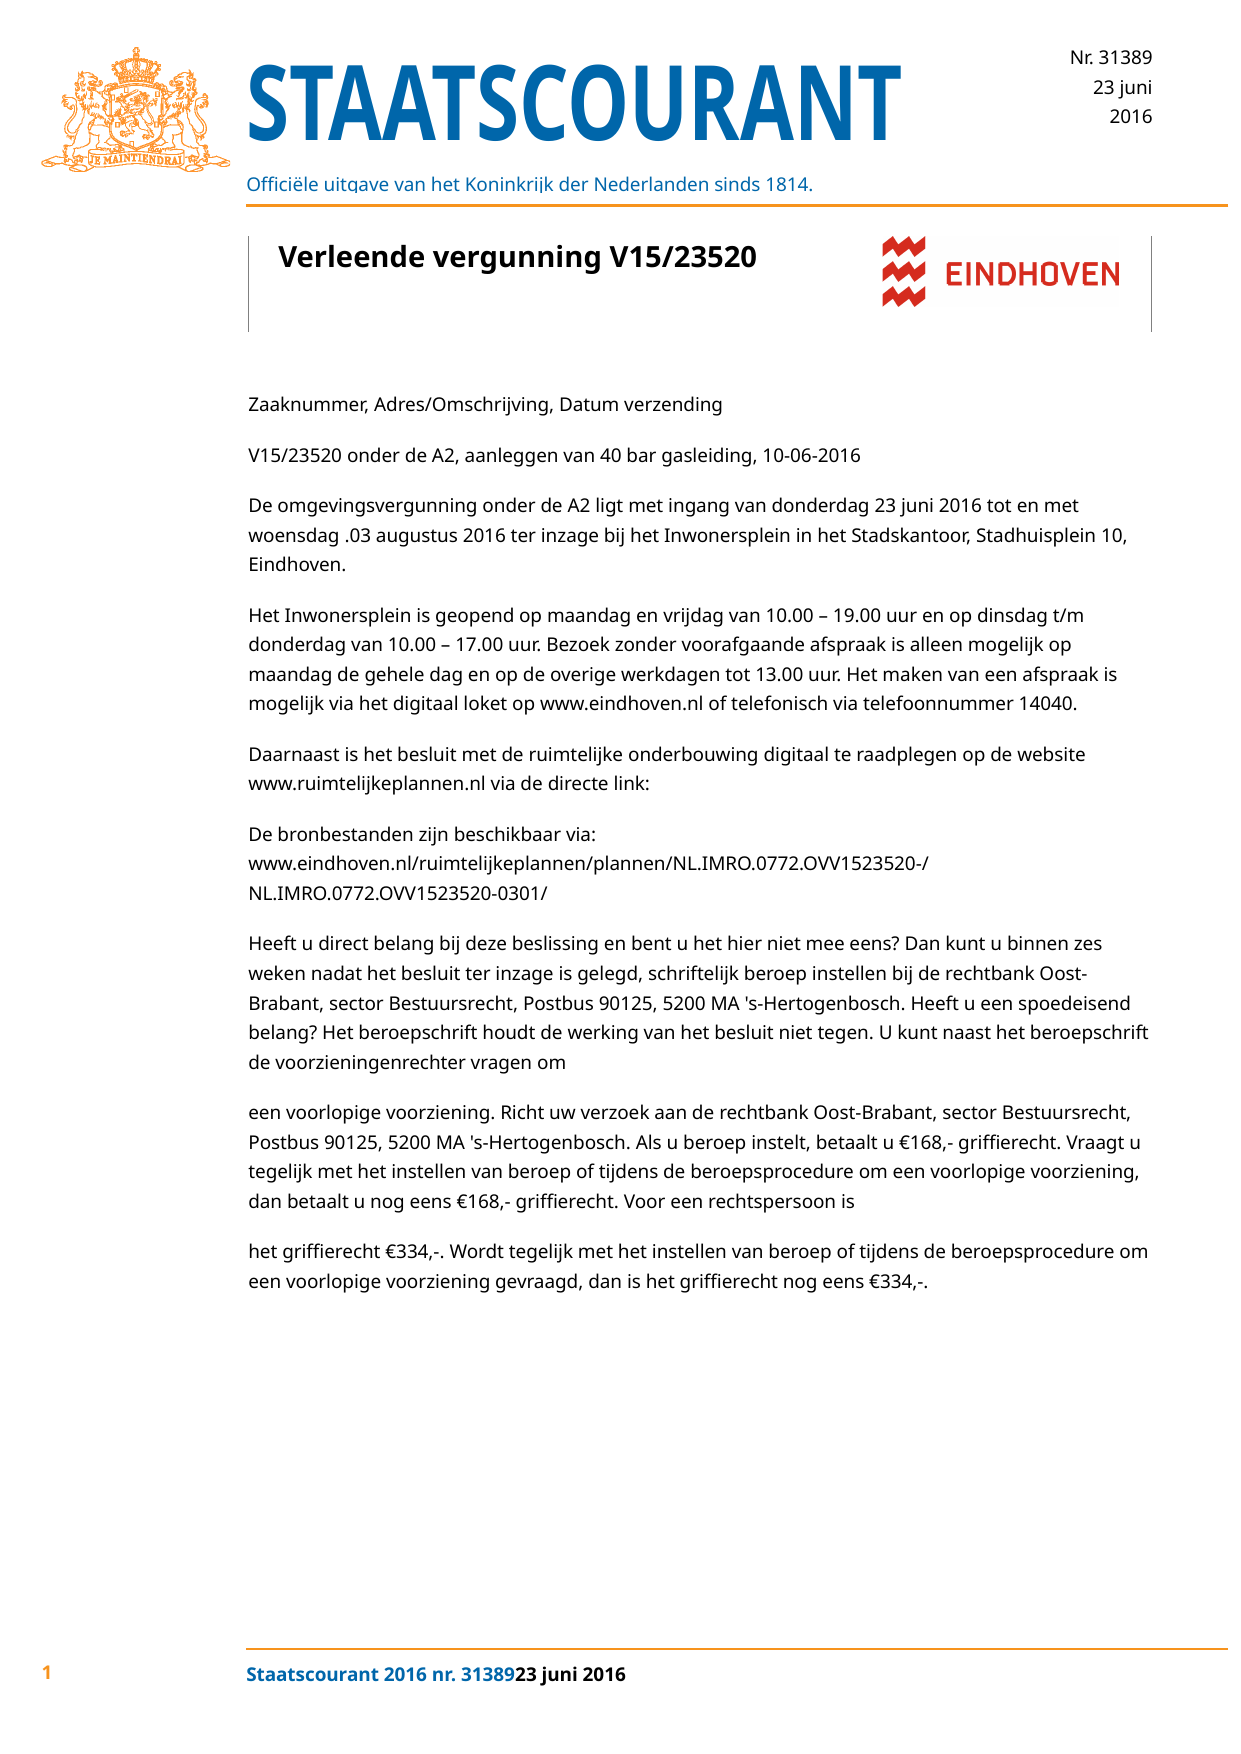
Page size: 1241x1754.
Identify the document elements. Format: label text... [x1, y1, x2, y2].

text Heeft u direct belang bij deze beslissing en bent u het hier niet mee eens? Dan kunt u binnen zes weken nadat het besluit ter inzage is gelegd, schriftelijk beroep instellen bij de rechtbank Oost-Brabant, sector Bestuursrecht, Postbus 90125, 5200 MA 's-Hertogenbosch. Heeft u een spoedeisend belang? Het beroepschrift houdt de werking van het besluit niet tegen. U kunt naast het beroepschrift de voorzieningenrechter vragen om [248, 931, 1152, 1074]
text De omgevingsvergunning onder de A2 ligt met ingang van donderdag 23 juni 2016 tot en met woensdag .03 augustus 2016 ter inzage bij het Inwonersplein in het Stadskantoor, Stadhuisplein 10, Eindhoven. [248, 492, 1152, 577]
picture [41, 47, 231, 172]
text Daarnaast is het besluit met de ruimtelijke onderbouwing digitaal te raadplegen op de website www.ruimtelijkeplannen.nl via de directe link: [248, 741, 1152, 796]
picture [882, 236, 1119, 307]
text een voorlopige voorziening. Richt uw verzoek aan de rechtbank Oost-Brabant, sector Bestuursrecht, Postbus 90125, 5200 MA 's-Hertogenbosch. Als u beroep instelt, betaalt u €168,- griffierecht. Vraagt u tegelijk met het instellen van beroep of tijdens de beroepsprocedure om een voorlopige voorziening, dan betaalt u nog eens €168,- griffierecht. Voor een rechtspersoon is [248, 1099, 1152, 1214]
table_header [850, 236, 1151, 332]
text het griffierecht €334,-. Wordt tegelijk met het instellen van beroep of tijdens de beroepsprocedure om een voorlopige voorziening gevraagd, dan is het griffierecht nog eens €334,-. [248, 1238, 1152, 1294]
text Zaaknummer, Adres/Omschrijving, Datum verzending [248, 391, 1152, 417]
text V15/23520 onder de A2, aanleggen van 40 bar gasleiding, 10-06-2016 [248, 442, 1152, 467]
text De bronbestanden zijn beschikbaar via: www.eindhoven.nl/ruimtelijkeplannen/plannen/NL.IMRO.0772.OVV1523520-/NL.IMRO.0772.OVV1523520-0301/ [248, 821, 1152, 906]
table_header Verleende vergunning V15/23520 [249, 236, 850, 332]
text Het Inwonersplein is geopend op maandag en vrijdag van 10.00 – 19.00 uur en op dinsdag t/m donderdag van 10.00 – 17.00 uur. Bezoek zonder voorafgaande afspraak is alleen mogelijk op maandag de gehele dag en op de overige werkdagen tot 13.00 uur. Het maken van een afspraak is mogelijk via het digitaal loket op www.eindhoven.nl of telefonisch via telefoonnummer 14040. [248, 602, 1152, 716]
